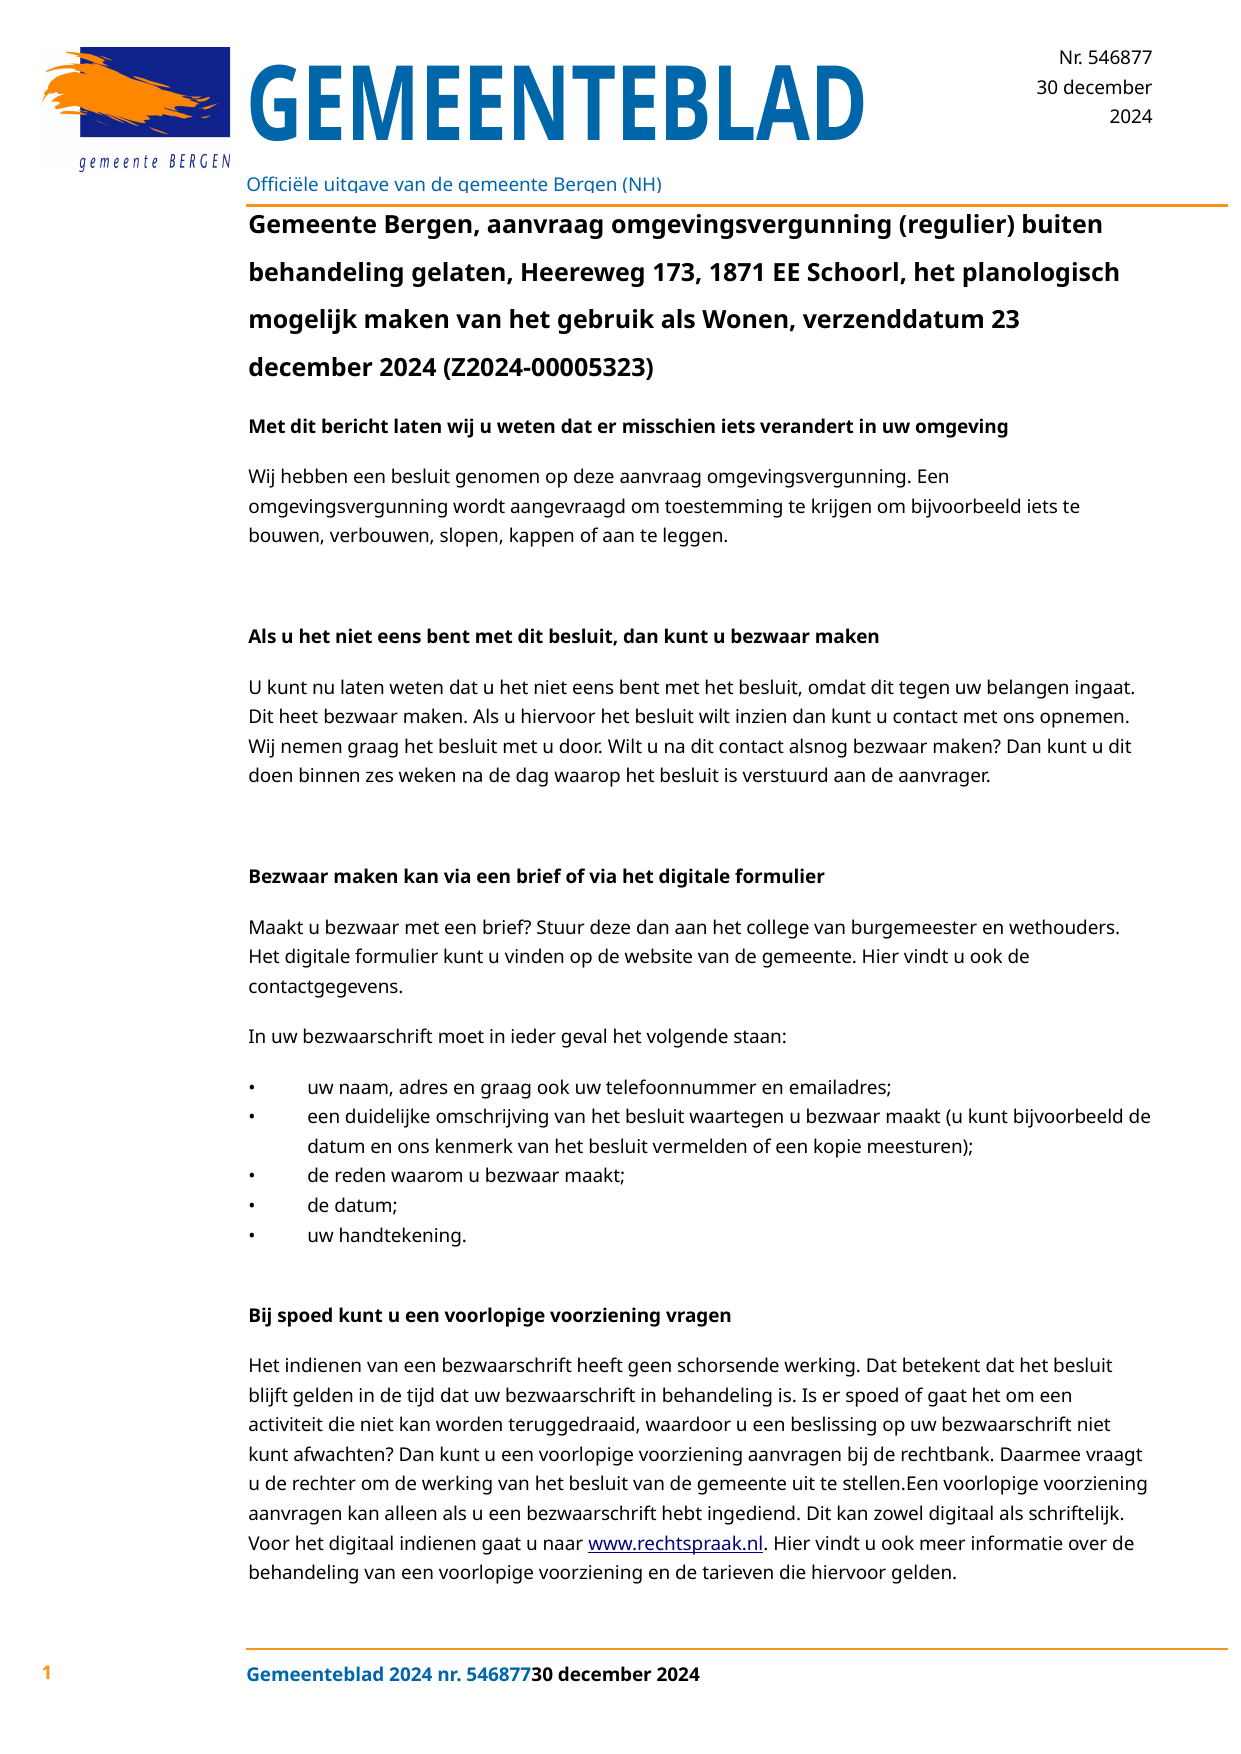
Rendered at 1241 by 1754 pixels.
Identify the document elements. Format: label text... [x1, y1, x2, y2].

text Maakt u bezwaar met een brief? Stuur deze dan aan het college van burgemeester en wethouders. Het digitale formulier kunt u vinden op de website van de gemeente. Hier vindt u ook de contactgegevens. [248, 914, 1152, 999]
text Gemeente Bergen, aanvraag omgevingsvergunning (regulier) buiten behandeling gelaten, Heereweg 173, 1871 EE Schoorl, het planologisch mogelijk maken van het gebruik als Wonen, verzenddatum 23 december 2024 (Z2024-00005323) [248, 207, 1152, 384]
list uw handtekening. [248, 1222, 1152, 1248]
picture [41, 47, 231, 172]
text Als u het niet eens bent met dit besluit, dan kunt u bezwaar maken [248, 623, 1152, 649]
list de reden waarom u bezwaar maakt; [248, 1163, 1152, 1188]
list uw naam, adres en graag ook uw telefoonnummer en emailadres; [248, 1074, 1152, 1100]
text Het indienen van een bezwaarschrift heeft geen schorsende werking. Dat betekent dat het besluit blijft gelden in de tijd dat uw bezwaarschrift in behandeling is. Is er spoed of gaat het om een activiteit die niet kan worden teruggedraaid, waardoor u een beslissing op uw bezwaarschrift niet kunt afwachten? Dan kunt u een voorlopige voorziening aanvragen bij de rechtbank. Daarmee vraagt u de rechter om de werking van het besluit van de gemeente uit te stellen.Een voorlopige voorziening aanvragen kan alleen als u een bezwaarschrift hebt ingediend. Dit kan zowel digitaal als schriftelijk. Voor het digitaal indienen gaat u naar www.rechtspraak.nl. Hier vindt u ook meer informatie over de behandeling van een voorlopige voorziening en de tarieven die hiervoor gelden. [248, 1352, 1152, 1585]
text Bezwaar maken kan via een brief of via het digitale formulier [248, 863, 1152, 889]
text Bij spoed kunt u een voorlopige voorziening vragen [248, 1302, 1152, 1328]
list een duidelijke omschrijving van het besluit waartegen u bezwaar maakt (u kunt bijvoorbeeld de datum en ons kenmerk van het besluit vermelden of een kopie meesturen); [248, 1103, 1152, 1159]
list de datum; [248, 1192, 1152, 1218]
text U kunt nu laten weten dat u het niet eens bent met het besluit, omdat dit tegen uw belangen ingaat. Dit heet bezwaar maken. Als u hiervoor het besluit wilt inzien dan kunt u contact met ons opnemen. Wij nemen graag het besluit met u door. Wilt u na dit contact alsnog bezwaar maken? Dan kunt u dit doen binnen zes weken na de dag waarop het besluit is verstuurd aan de aanvrager. [248, 674, 1152, 788]
text In uw bezwaarschrift moet in ieder geval het volgende staan: [248, 1023, 1152, 1049]
text Met dit bericht laten wij u weten dat er misschien iets verandert in uw omgeving [248, 413, 1152, 439]
text Wij hebben een besluit genomen op deze aanvraag omgevingsvergunning. Een omgevingsvergunning wordt aangevraagd om toestemming te krijgen om bijvoorbeeld iets te bouwen, verbouwen, slopen, kappen of aan te leggen. [248, 463, 1152, 548]
